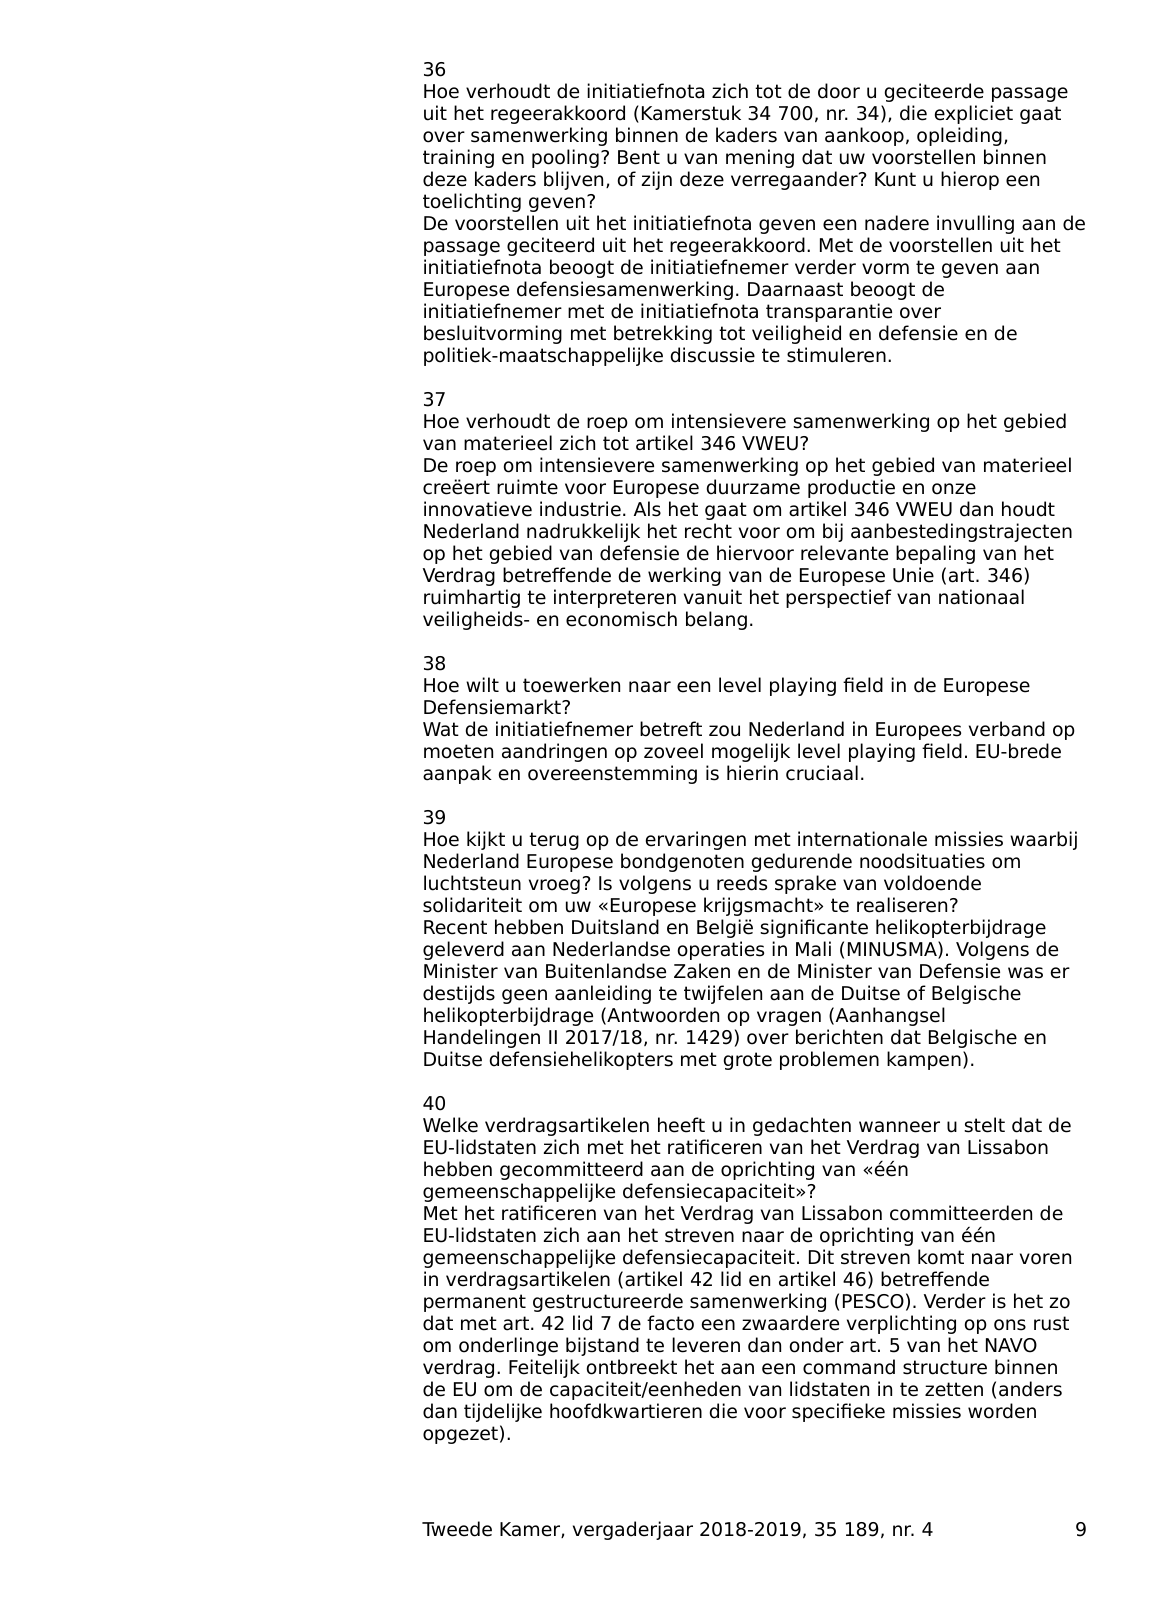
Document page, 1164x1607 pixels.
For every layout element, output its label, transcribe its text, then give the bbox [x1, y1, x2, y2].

text 40 [422, 1093, 1087, 1115]
text De voorstellen uit het initiatiefnota geven een nadere invulling aan de passage geciteerd uit het regeerakkoord. Met de voorstellen uit het initiatiefnota beoogt de initiatiefnemer verder vorm te geven aan Europese defensiesamenwerking. Daarnaast beoogt de initiatiefnemer met de initiatiefnota transparantie over besluitvorming met betrekking tot veiligheid en defensie en de politiek-maatschappelijke discussie te stimuleren. [422, 213, 1087, 367]
text 36 [422, 59, 1087, 81]
text Recent hebben Duitsland en België significante helikopterbijdrage geleverd aan Nederlandse operaties in Mali (MINUSMA). Volgens de Minister van Buitenlandse Zaken en de Minister van Defensie was er destijds geen aanleiding te twijfelen aan de Duitse of Belgische helikopterbijdrage (Antwoorden op vragen (Aanhangsel Handelingen II 2017/18, nr. 1429) over berichten dat Belgische en Duitse defensiehelikopters met grote problemen kampen). [422, 917, 1087, 1071]
text 38 [422, 653, 1087, 675]
text 37 [422, 389, 1087, 411]
text Wat de initiatiefnemer betreft zou Nederland in Europees verband op moeten aandringen op zoveel mogelijk level playing field. EU-brede aanpak en overeenstemming is hierin cruciaal. [422, 719, 1087, 785]
text De roep om intensievere samenwerking op het gebied van materieel creëert ruimte voor Europese duurzame productie en onze innovatieve industrie. Als het gaat om artikel 346 VWEU dan houdt Nederland nadrukkelijk het recht voor om bij aanbestedingstrajecten op het gebied van defensie de hiervoor relevante bepaling van het Verdrag betreffende de werking van de Europese Unie (art. 346) ruimhartig te interpreteren vanuit het perspectief van nationaal veiligheids- en economisch belang. [422, 455, 1087, 631]
text Hoe verhoudt de initiatiefnota zich tot de door u geciteerde passage uit het regeerakkoord (Kamerstuk 34 700, nr. 34), die expliciet gaat over samenwerking binnen de kaders van aankoop, opleiding, training en pooling? Bent u van mening dat uw voorstellen binnen deze kaders blijven, of zijn deze verregaander? Kunt u hierop een toelichting geven? [422, 81, 1087, 213]
text Hoe wilt u toewerken naar een level playing field in de Europese Defensiemarkt? [422, 675, 1087, 719]
text Hoe verhoudt de roep om intensievere samenwerking op het gebied van materieel zich tot artikel 346 VWEU? [422, 411, 1087, 455]
text Welke verdragsartikelen heeft u in gedachten wanneer u stelt dat de EU-lidstaten zich met het ratificeren van het Verdrag van Lissabon hebben gecommitteerd aan de oprichting van «één gemeenschappelijke defensiecapaciteit»? [422, 1115, 1087, 1203]
text Met het ratificeren van het Verdrag van Lissabon committeerden de EU-lidstaten zich aan het streven naar de oprichting van één gemeenschappelijke defensiecapaciteit. Dit streven komt naar voren in verdragsartikelen (artikel 42 lid en artikel 46) betreffende permanent gestructureerde samenwerking (PESCO). Verder is het zo dat met art. 42 lid 7 de facto een zwaardere verplichting op ons rust om onderlinge bijstand te leveren dan onder art. 5 van het NAVO verdrag. Feitelijk ontbreekt het aan een command structure binnen de EU om de capaciteit/eenheden van lidstaten in te zetten (anders dan tijdelijke hoofdkwartieren die voor specifieke missies worden opgezet). [422, 1203, 1087, 1444]
text 39 [422, 807, 1087, 829]
text Hoe kijkt u terug op de ervaringen met internationale missies waarbij Nederland Europese bondgenoten gedurende noodsituaties om luchtsteun vroeg? Is volgens u reeds sprake van voldoende solidariteit om uw «Europese krijgsmacht» te realiseren? [422, 829, 1087, 917]
